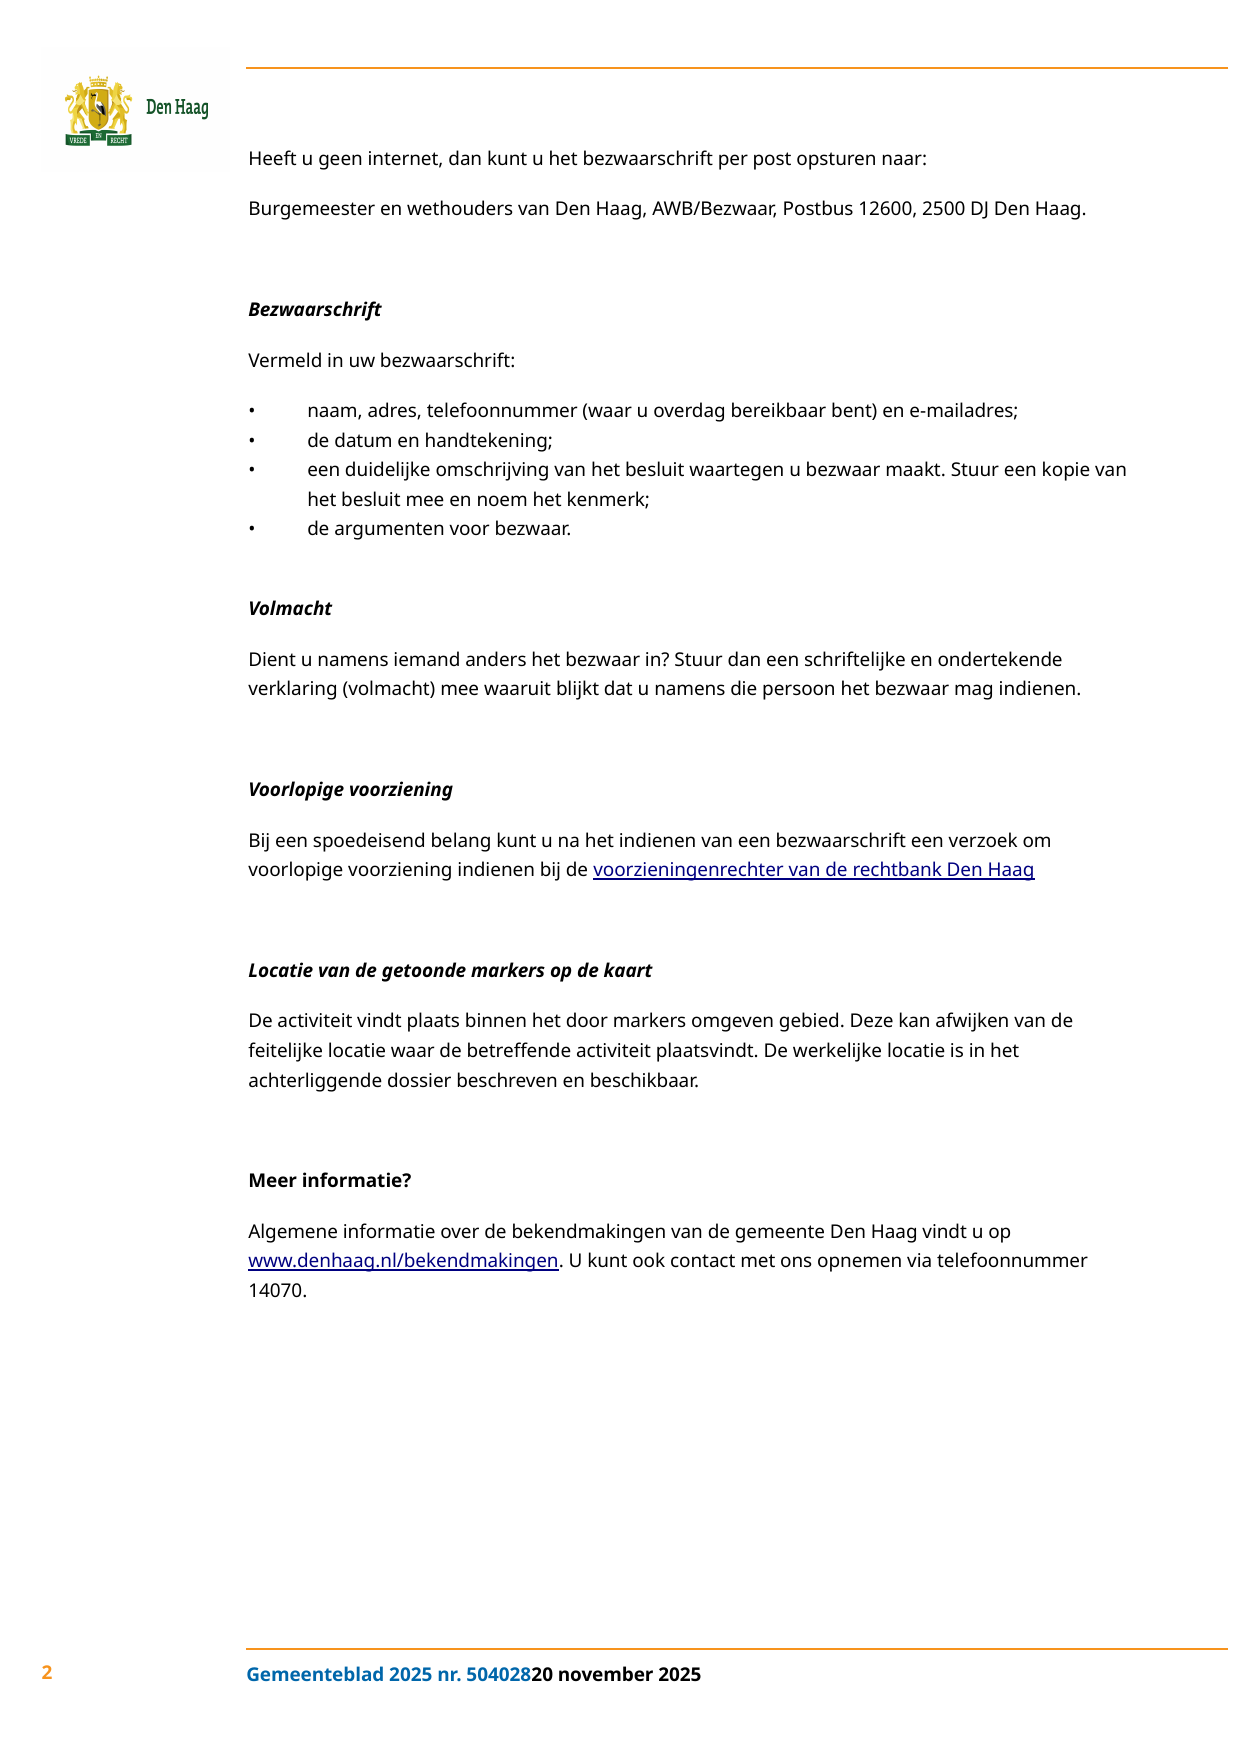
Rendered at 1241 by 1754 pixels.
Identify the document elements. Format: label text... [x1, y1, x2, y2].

text Voorlopige voorziening [248, 776, 1152, 802]
text Heeft u geen internet, dan kunt u het bezwaarschrift per post opsturen naar: [248, 145, 1152, 171]
text De activiteit vindt plaats binnen het door markers omgeven gebied. Deze kan afwijken van de feitelijke locatie waar de betreffende activiteit plaatsvindt. De werkelijke locatie is in het achterliggende dossier beschreven en beschikbaar. [248, 1008, 1152, 1093]
list naam, adres, telefoonnummer (waar u overdag bereikbaar bent) en e-mailadres; [248, 397, 1152, 423]
picture [41, 47, 231, 172]
text Dient u namens iemand anders het bezwaar in? Stuur dan een schriftelijke en ondertekende verklaring (volmacht) mee waaruit blijkt dat u namens die persoon het bezwaar mag indienen. [248, 646, 1152, 701]
list een duidelijke omschrijving van het besluit waartegen u bezwaar maakt. Stuur een kopie van het besluit mee en noem het kenmerk; [248, 456, 1152, 512]
text Bezwaarschrift [248, 296, 1152, 322]
list de argumenten voor bezwaar. [248, 516, 1152, 541]
text Bij een spoedeisend belang kunt u na het indienen van een bezwaarschrift een verzoek om voorlopige voorziening indienen bij de voorzieningenrechter van de rechtbank Den Haag [248, 827, 1152, 882]
text Meer informatie? [248, 1168, 1152, 1193]
text Burgemeester en wethouders van Den Haag, AWB/Bezwaar, Postbus 12600, 2500 DJ Den Haag. [248, 196, 1152, 221]
text Vermeld in uw bezwaarschrift: [248, 347, 1152, 373]
list de datum en handtekening; [248, 427, 1152, 453]
text Volmacht [248, 596, 1152, 621]
text Algemene informatie over de bekendmakingen van de gemeente Den Haag vindt u op www.denhaag.nl/bekendmakingen. U kunt ook contact met ons opnemen via telefoonnummer 14070. [248, 1218, 1152, 1303]
text Locatie van de getoonde markers op de kaart [248, 957, 1152, 983]
